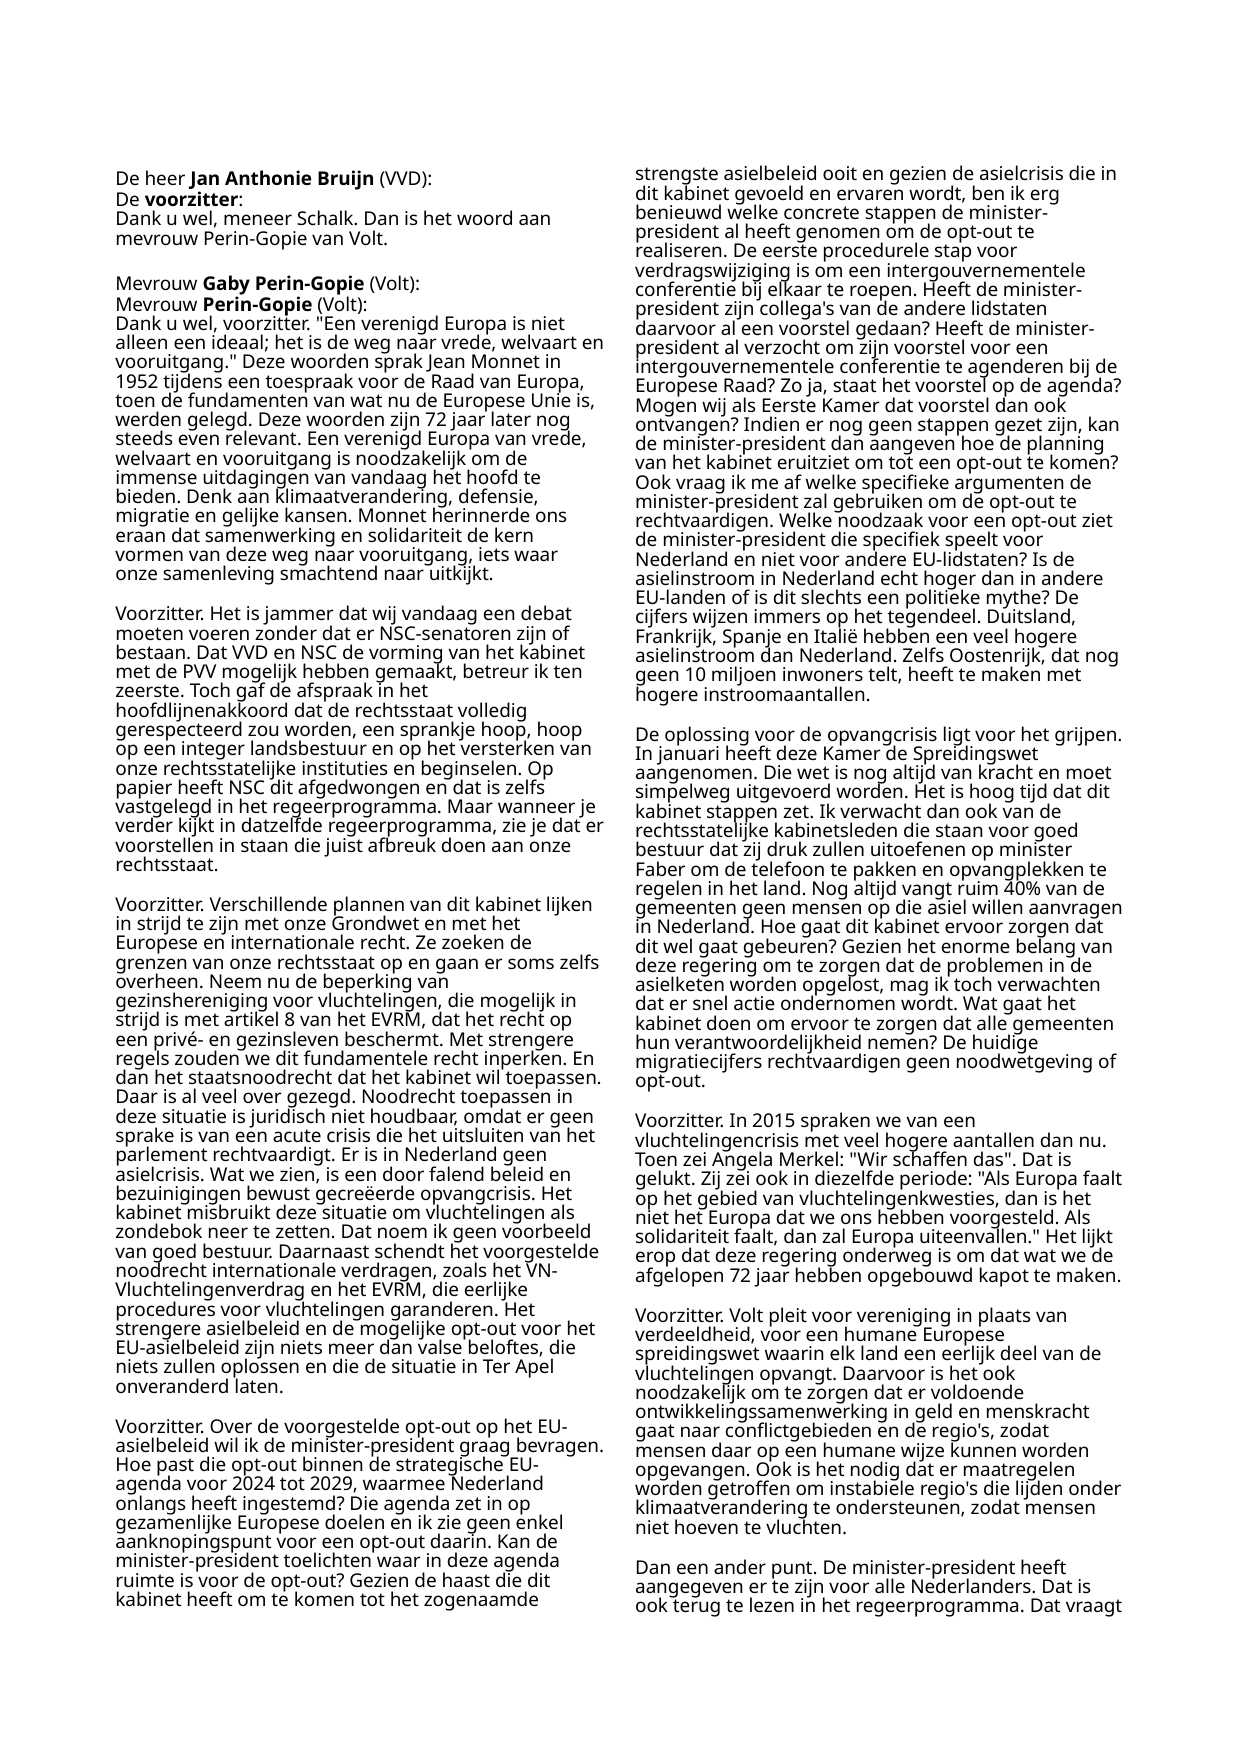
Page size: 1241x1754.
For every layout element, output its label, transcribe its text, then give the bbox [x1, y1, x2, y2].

text Dank u wel, voorzitter. "Een verenigd Europa is niet alleen een ideaal; het is de weg naar vrede, welvaart en vooruitgang." Deze woorden sprak Jean Monnet in 1952 tijdens een toespraak voor de Raad van Europa, toen de fundamenten van wat nu de Europese Unie is, werden gelegd. Deze woorden zijn 72 jaar later nog steeds even relevant. Een verenigd Europa van vrede, welvaart en vooruitgang is noodzakelijk om de immense uitdagingen van vandaag het hoofd te bieden. Denk aan klimaatverandering, defensie, migratie en gelijke kansen. Monnet herinnerde ons eraan dat samenwerking en solidariteit de kern vormen van deze weg naar vooruitgang, iets waar onze samenleving smachtend naar uitkijkt. [115, 315, 605, 584]
text Mevrouw Gaby Perin-Gopie (Volt): [115, 270, 605, 296]
text Voorzitter. In 2015 spraken we van een vluchtelingencrisis met veel hogere aantallen dan nu. Toen zei Angela Merkel: "Wir schaffen das". Dat is gelukt. Zij zei ook in diezelfde periode: "Als Europa faalt op het gebied van vluchtelingenkwesties, dan is het niet het Europa dat we ons hebben voorgesteld. Als solidariteit faalt, dan zal Europa uiteenvallen." Het lijkt erop dat deze regering onderweg is om dat wat we de afgelopen 72 jaar hebben opgebouwd kapot te maken. [635, 1112, 1125, 1286]
text De oplossing voor de opvangcrisis ligt voor het grijpen. In januari heeft deze Kamer de Spreidingswet aangenomen. Die wet is nog altijd van kracht en moet simpelweg uitgevoerd worden. Het is hoog tijd dat dit kabinet stappen zet. Ik verwacht dan ook van de rechtsstatelijke kabinetsleden die staan voor goed bestuur dat zij druk zullen uitoefenen op minister Faber om de telefoon te pakken en opvangplekken te regelen in het land. Nog altijd vangt ruim 40% van de gemeenten geen mensen op die asiel willen aanvragen in Nederland. Hoe gaat dit kabinet ervoor zorgen dat dit wel gaat gebeuren? Gezien het enorme belang van deze regering om te zorgen dat de problemen in de asielketen worden opgelost, mag ik toch verwachten dat er snel actie ondernomen wordt. Wat gaat het kabinet doen om ervoor te zorgen dat alle gemeenten hun verantwoordelijkheid nemen? De huidige migratiecijfers rechtvaardigen geen noodwetgeving of opt-out. [635, 726, 1125, 1092]
text strengste asielbeleid ooit en gezien de asielcrisis die in dit kabinet gevoeld en ervaren wordt, ben ik erg benieuwd welke concrete stappen de minister-president al heeft genomen om de opt-out te realiseren. De eerste procedurele stap voor verdragswijziging is om een intergouvernementele conferentie bij elkaar te roepen. Heeft de minister-president zijn collega's van de andere lidstaten daarvoor al een voorstel gedaan? Heeft de minister-president al verzocht om zijn voorstel voor een intergouvernementele conferentie te agenderen bij de Europese Raad? Zo ja, staat het voorstel op de agenda? Mogen wij als Eerste Kamer dat voorstel dan ook ontvangen? Indien er nog geen stappen gezet zijn, kan de minister-president dan aangeven hoe de planning van het kabinet eruitziet om tot een opt-out te komen? Ook vraag ik me af welke specifieke argumenten de minister-president zal gebruiken om de opt-out te rechtvaardigen. Welke noodzaak voor een opt-out ziet de minister-president die specifiek speelt voor Nederland en niet voor andere EU-lidstaten? Is de asielinstroom in Nederland echt hoger dan in andere EU-landen of is dit slechts een politieke mythe? De cijfers wijzen immers op het tegendeel. Duitsland, Frankrijk, Spanje en Italië hebben een veel hogere asielinstroom dan Nederland. Zelfs Oostenrijk, dat nog geen 10 miljoen inwoners telt, heeft te maken met hogere instroomaantallen. [635, 165, 1125, 705]
text De voorzitter: [115, 191, 605, 210]
text Voorzitter. Het is jammer dat wij vandaag een debat moeten voeren zonder dat er NSC-senatoren zijn of bestaan. Dat VVD en NSC de vorming van het kabinet met de PVV mogelijk hebben gemaakt, betreur ik ten zeerste. Toch gaf de afspraak in het hoofdlijnenakkoord dat de rechtsstaat volledig gerespecteerd zou worden, een sprankje hoop, hoop op een integer landsbestuur en op het versterken van onze rechtsstatelijke instituties en beginselen. Op papier heeft NSC dit afgedwongen en dat is zelfs vastgelegd in het regeerprogramma. Maar wanneer je verder kijkt in datzelfde regeerprogramma, zie je dat er voorstellen in staan die juist afbreuk doen aan onze rechtsstaat. [115, 605, 605, 875]
text Voorzitter. Verschillende plannen van dit kabinet lijken in strijd te zijn met onze Grondwet en met het Europese en internationale recht. Ze zoeken de grenzen van onze rechtsstaat op en gaan er soms zelfs overheen. Neem nu de beperking van gezinshereniging voor vluchtelingen, die mogelijk in strijd is met artikel 8 van het EVRM, dat het recht op een privé- en gezinsleven beschermt. Met strengere regels zouden we dit fundamentele recht inperken. En dan het staatsnoodrecht dat het kabinet wil toepassen. Daar is al veel over gezegd. Noodrecht toepassen in deze situatie is juridisch niet houdbaar, omdat er geen sprake is van een acute crisis die het uitsluiten van het parlement rechtvaardigt. Er is in Nederland geen asielcrisis. Wat we zien, is een door falend beleid en bezuinigingen bewust gecreëerde opvangcrisis. Het kabinet misbruikt deze situatie om vluchtelingen als zondebok neer te zetten. Dat noem ik geen voorbeeld van goed bestuur. Daarnaast schendt het voorgestelde noodrecht internationale verdragen, zoals het VN-Vluchtelingenverdrag en het EVRM, die eerlijke procedures voor vluchtelingen garanderen. Het strengere asielbeleid en de mogelijke opt-out voor het EU-asielbeleid zijn niets meer dan valse beloftes, die niets zullen oplossen en die de situatie in Ter Apel onveranderd laten. [115, 896, 605, 1397]
text Voorzitter. Volt pleit voor vereniging in plaats van verdeeldheid, voor een humane Europese spreidingswet waarin elk land een eerlijk deel van de vluchtelingen opvangt. Daarvoor is het ook noodzakelijk om te zorgen dat er voldoende ontwikkelingssamenwerking in geld en menskracht gaat naar conflictgebieden en de regio's, zodat mensen daar op een humane wijze kunnen worden opgevangen. Ook is het nodig dat er maatregelen worden getroffen om instabiele regio's die lijden onder klimaatverandering te ondersteunen, zodat mensen niet hoeven te vluchten. [635, 1307, 1125, 1538]
text De heer Jan Anthonie Bruijn (VVD): [115, 165, 605, 191]
text Dan een ander punt. De minister-president heeft aangegeven er te zijn voor alle Nederlanders. Dat is ook terug te lezen in het regeerprogramma. Dat vraagt [635, 1559, 1125, 1616]
text Voorzitter. Over de voorgestelde opt-out op het EU-asielbeleid wil ik de minister-president graag bevragen. Hoe past die opt-out binnen de strategische EU-agenda voor 2024 tot 2029, waarmee Nederland onlangs heeft ingestemd? Die agenda zet in op gezamenlijke Europese doelen en ik zie geen enkel aanknopingspunt voor een opt-out daarin. Kan de minister-president toelichten waar in deze agenda ruimte is voor de opt-out? Gezien de haast die dit kabinet heeft om te komen tot het zogenaamde [115, 1418, 605, 1610]
text Dank u wel, meneer Schalk. Dan is het woord aan mevrouw Perin-Gopie van Volt. [115, 210, 605, 249]
text Mevrouw Perin-Gopie (Volt): [115, 296, 605, 315]
